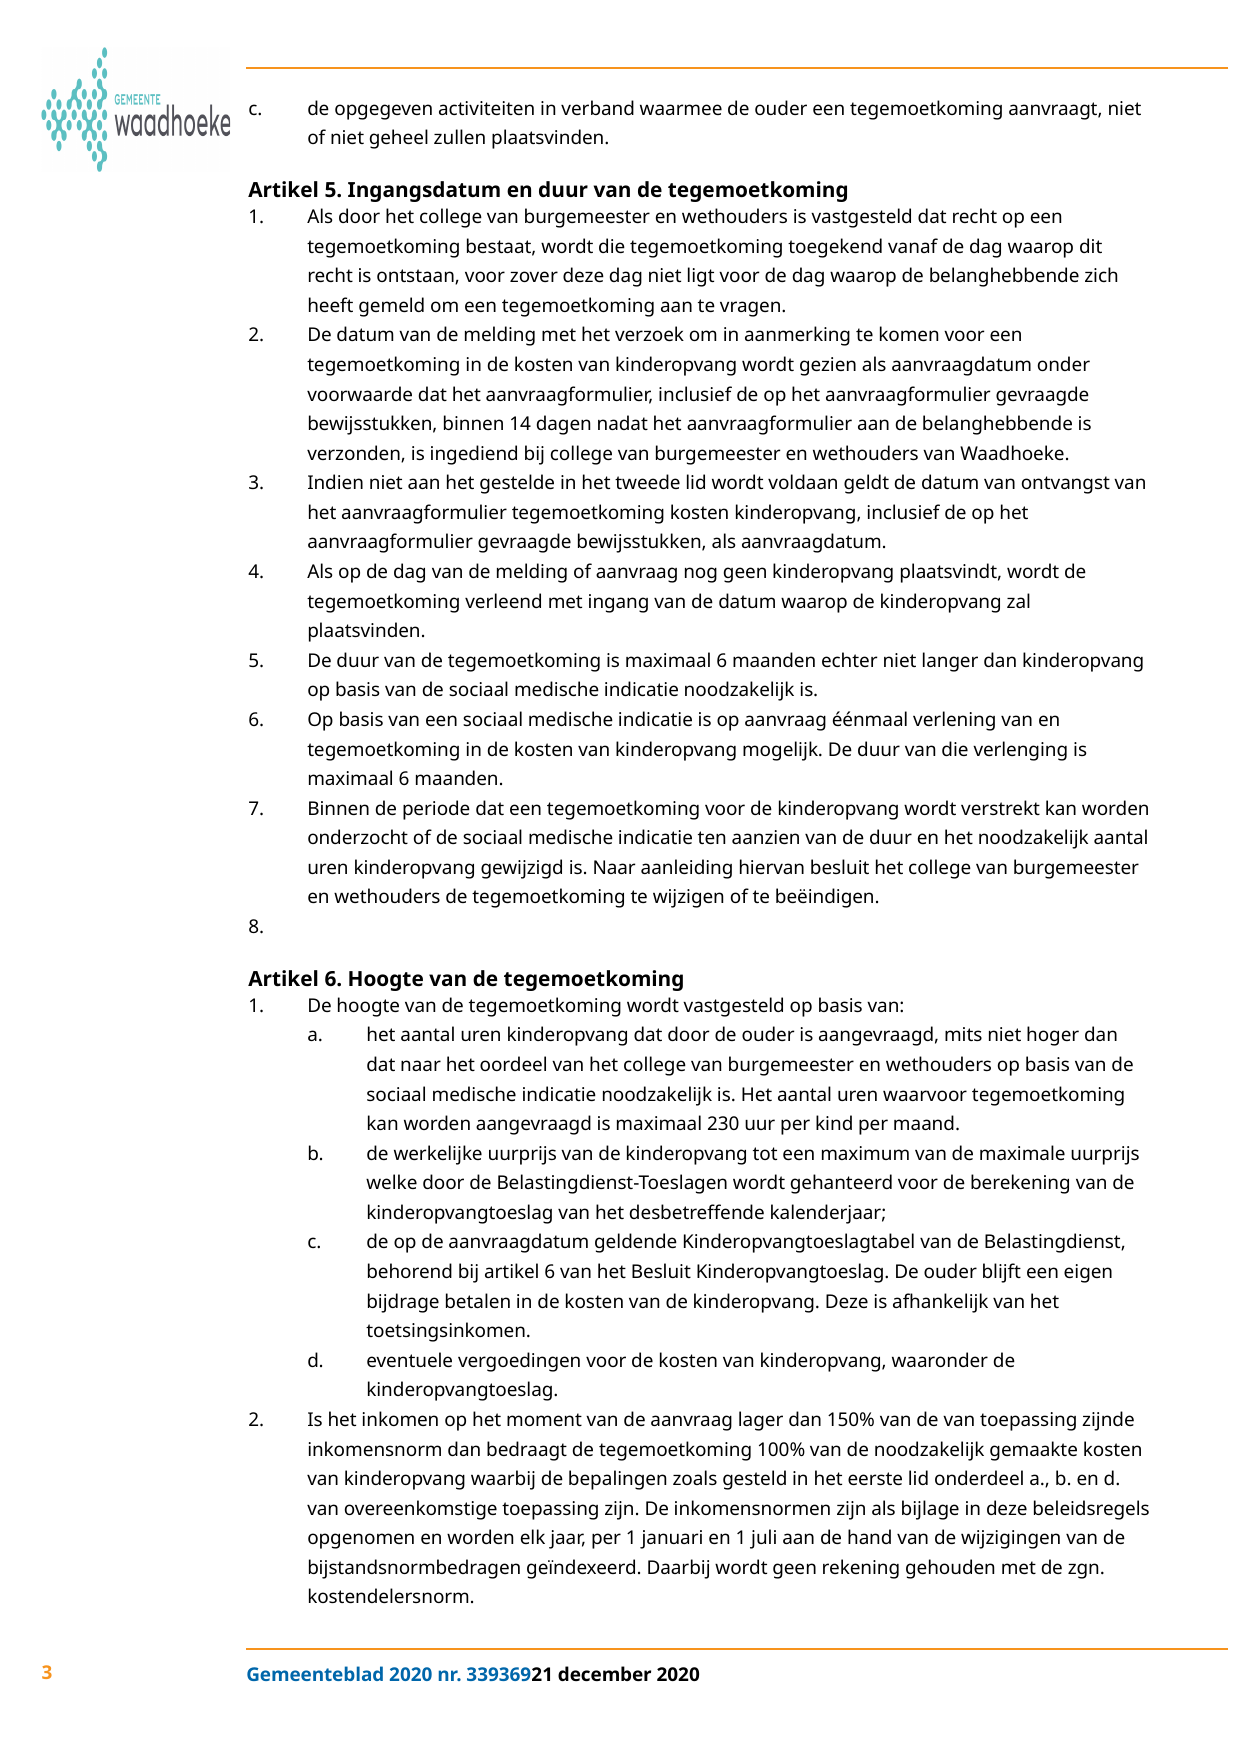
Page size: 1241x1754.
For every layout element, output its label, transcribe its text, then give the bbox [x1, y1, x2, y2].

list de op de aanvraagdatum geldende Kinderopvangtoeslagtabel van de Belastingdienst, behorend bij artikel 6 van het Besluit Kinderopvangtoeslag. De ouder blijft een eigen bijdrage betalen in de kosten van de kinderopvang. Deze is afhankelijk van het toetsingsinkomen. [307, 1229, 1152, 1343]
list Als door het college van burgemeester en wethouders is vastgesteld dat recht op een tegemoetkoming bestaat, wordt die tegemoetkoming toegekend vanaf de dag waarop dit recht is ontstaan, voor zover deze dag niet ligt voor de dag waarop de belanghebbende zich heeft gemeld om een tegemoetkoming aan te vragen. [248, 203, 1152, 318]
list Binnen de periode dat een tegemoetkoming voor de kinderopvang wordt verstrekt kan worden onderzocht of de sociaal medische indicatie ten aanzien van de duur en het noodzakelijk aantal uren kinderopvang gewijzigd is. Naar aanleiding hiervan besluit het college van burgemeester en wethouders de tegemoetkoming te wijzigen of te beëindigen. [248, 795, 1152, 909]
text Artikel 6. Hoogte van de tegemoetkoming [248, 964, 1152, 992]
list Op basis van een sociaal medische indicatie is op aanvraag éénmaal verlening van en tegemoetkoming in de kosten van kinderopvang mogelijk. De duur van die verlenging is maximaal 6 maanden. [248, 706, 1152, 791]
list Als op de dag van de melding of aanvraag nog geen kinderopvang plaatsvindt, wordt de tegemoetkoming verleend met ingang van de datum waarop de kinderopvang zal plaatsvinden. [248, 558, 1152, 643]
text Artikel 5. Ingangsdatum en duur van de tegemoetkoming [248, 175, 1152, 203]
list eventuele vergoedingen voor de kosten van kinderopvang, waaronder de kinderopvangtoeslag. [307, 1347, 1152, 1402]
list De hoogte van de tegemoetkoming wordt vastgesteld op basis van: [248, 992, 1152, 1018]
list het aantal uren kinderopvang dat door de ouder is aangevraagd, mits niet hoger dan dat naar het oordeel van het college van burgemeester en wethouders op basis van de sociaal medische indicatie noodzakelijk is. Het aantal uren waarvoor tegemoetkoming kan worden aangevraagd is maximaal 230 uur per kind per maand. [307, 1022, 1152, 1136]
list Is het inkomen op het moment van de aanvraag lager dan 150% van de van toepassing zijnde inkomensnorm dan bedraagt de tegemoetkoming 100% van de noodzakelijk gemaakte kosten van kinderopvang waarbij de bepalingen zoals gesteld in het eerste lid onderdeel a., b. en d. van overeenkomstige toepassing zijn. De inkomensnormen zijn als bijlage in deze beleidsregels opgenomen en worden elk jaar, per 1 januari en 1 juli aan de hand van de wijzigingen van de bijstandsnormbedragen geïndexeerd. Daarbij wordt geen rekening gehouden met de zgn. kostendelersnorm. [248, 1406, 1152, 1609]
picture [41, 47, 231, 172]
list De duur van de tegemoetkoming is maximaal 6 maanden echter niet langer dan kinderopvang op basis van de sociaal medische indicatie noodzakelijk is. [248, 647, 1152, 702]
list de werkelijke uurprijs van de kinderopvang tot een maximum van de maximale uurprijs welke door de Belastingdienst-Toeslagen wordt gehanteerd voor de berekening van de kinderopvangtoeslag van het desbetreffende kalenderjaar; [307, 1140, 1152, 1225]
list Indien niet aan het gestelde in het tweede lid wordt voldaan geldt de datum van ontvangst van het aanvraagformulier tegemoetkoming kosten kinderopvang, inclusief de op het aanvraagformulier gevraagde bewijsstukken, als aanvraagdatum. [248, 469, 1152, 554]
list de opgegeven activiteiten in verband waarmee de ouder een tegemoetkoming aanvraagt, niet of niet geheel zullen plaatsvinden. [248, 95, 1152, 150]
list De datum van de melding met het verzoek om in aanmerking te komen voor een tegemoetkoming in de kosten van kinderopvang wordt gezien als aanvraagdatum onder voorwaarde dat het aanvraagformulier, inclusief de op het aanvraagformulier gevraagde bewijsstukken, binnen 14 dagen nadat het aanvraagformulier aan de belanghebbende is verzonden, is ingediend bij college van burgemeester en wethouders van Waadhoeke. [248, 322, 1152, 466]
